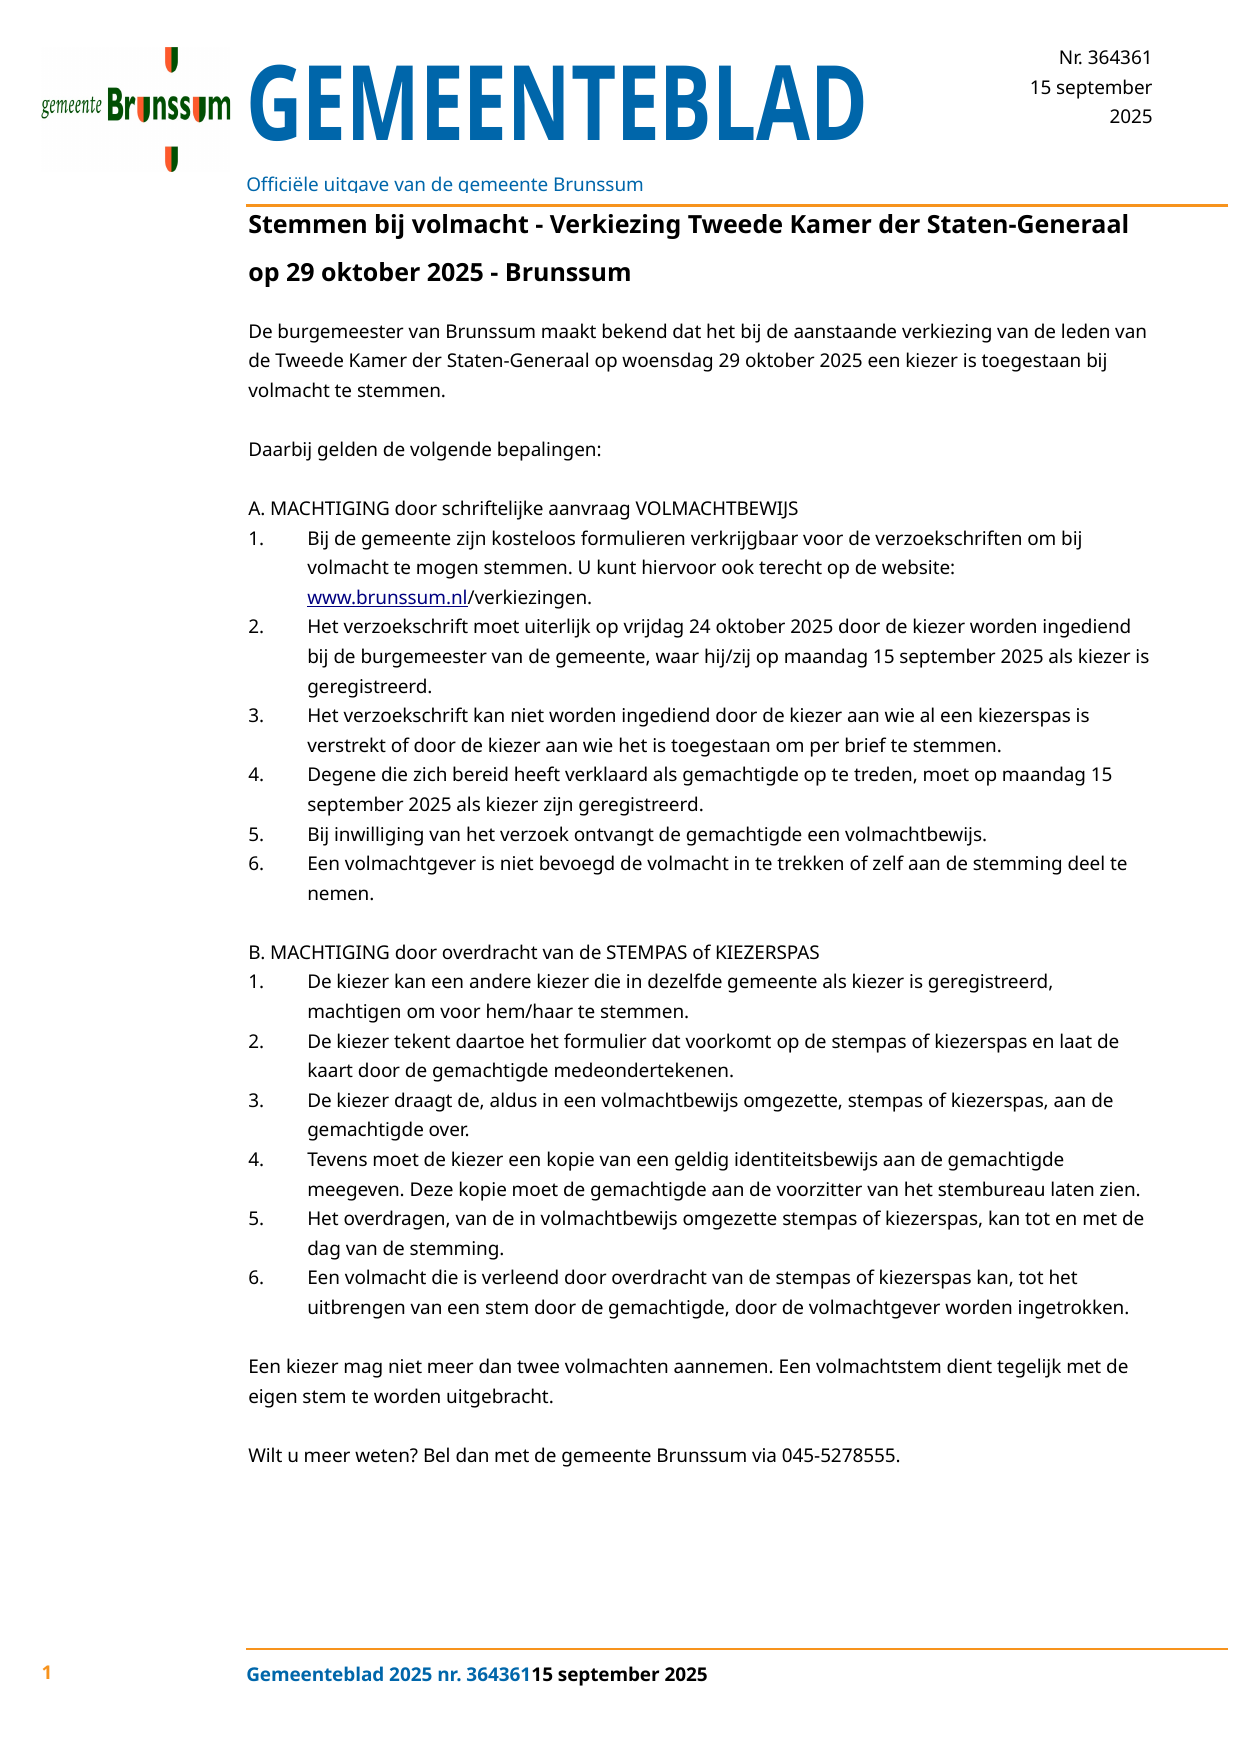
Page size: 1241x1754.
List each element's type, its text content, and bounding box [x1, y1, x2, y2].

text Stemmen bij volmacht - Verkiezing Tweede Kamer der Staten-Generaal op 29 oktober 2025 - Brunssum [248, 207, 1152, 288]
text Een kiezer mag niet meer dan twee volmachten aannemen. Een volmachtstem dient tegelijk met de eigen stem te worden uitgebracht. [248, 1353, 1152, 1409]
list Degene die zich bereid heeft verklaard als gemachtigde op te treden, moet op maandag 15 september 2025 als kiezer zijn geregistreerd. [248, 762, 1152, 817]
text Wilt u meer weten? Bel dan met de gemeente Brunssum via 045-5278555. [248, 1442, 1152, 1468]
text B. MACHTIGING door overdracht van de STEMPAS of KIEZERSPAS [248, 939, 1152, 965]
text De burgemeester van Brunssum maakt bekend dat het bij de aanstaande verkiezing van de leden van de Tweede Kamer der Staten-Generaal op woensdag 29 oktober 2025 een kiezer is toegestaan bij volmacht te stemmen. [248, 318, 1152, 403]
list Een volmacht die is verleend door overdracht van de stempas of kiezerspas kan, tot het uitbrengen van een stem door de gemachtigde, door de volmachtgever worden ingetrokken. [248, 1264, 1152, 1320]
list Bij inwilliging van het verzoek ontvangt de gemachtigde een volmachtbewijs. [248, 821, 1152, 847]
list Tevens moet de kiezer een kopie van een geldig identiteitsbewijs aan de gemachtigde meegeven. Deze kopie moet de gemachtigde aan de voorzitter van het stembureau laten zien. [248, 1146, 1152, 1202]
list Bij de gemeente zijn kosteloos formulieren verkrijgbaar voor de verzoekschriften om bij volmacht te mogen stemmen. U kunt hiervoor ook terecht op de website: www.brunssum.nl/verkiezingen. [248, 525, 1152, 610]
text Daarbij gelden de volgende bepalingen: [248, 436, 1152, 462]
list Het verzoekschrift kan niet worden ingediend door de kiezer aan wie al een kiezerspas is verstrekt of door de kiezer aan wie het is toegestaan om per brief te stemmen. [248, 702, 1152, 758]
list Een volmachtgever is niet bevoegd de volmacht in te trekken of zelf aan de stemming deel te nemen. [248, 850, 1152, 906]
list De kiezer tekent daartoe het formulier dat voorkomt op de stempas of kiezerspas en laat de kaart door de gemachtigde medeondertekenen. [248, 1028, 1152, 1083]
list Het overdragen, van de in volmachtbewijs omgezette stempas of kiezerspas, kan tot en met de dag van de stemming. [248, 1205, 1152, 1261]
list De kiezer kan een andere kiezer die in dezelfde gemeente als kiezer is geregistreerd, machtigen om voor hem/haar te stemmen. [248, 969, 1152, 1024]
picture [41, 47, 231, 172]
list Het verzoekschrift moet uiterlijk op vrijdag 24 oktober 2025 door de kiezer worden ingediend bij de burgemeester van de gemeente, waar hij/zij op maandag 15 september 2025 als kiezer is geregistreerd. [248, 614, 1152, 699]
text A. MACHTIGING door schriftelijke aanvraag VOLMACHTBEWIJS [248, 495, 1152, 521]
list De kiezer draagt de, aldus in een volmachtbewijs omgezette, stempas of kiezerspas, aan de gemachtigde over. [248, 1087, 1152, 1142]
